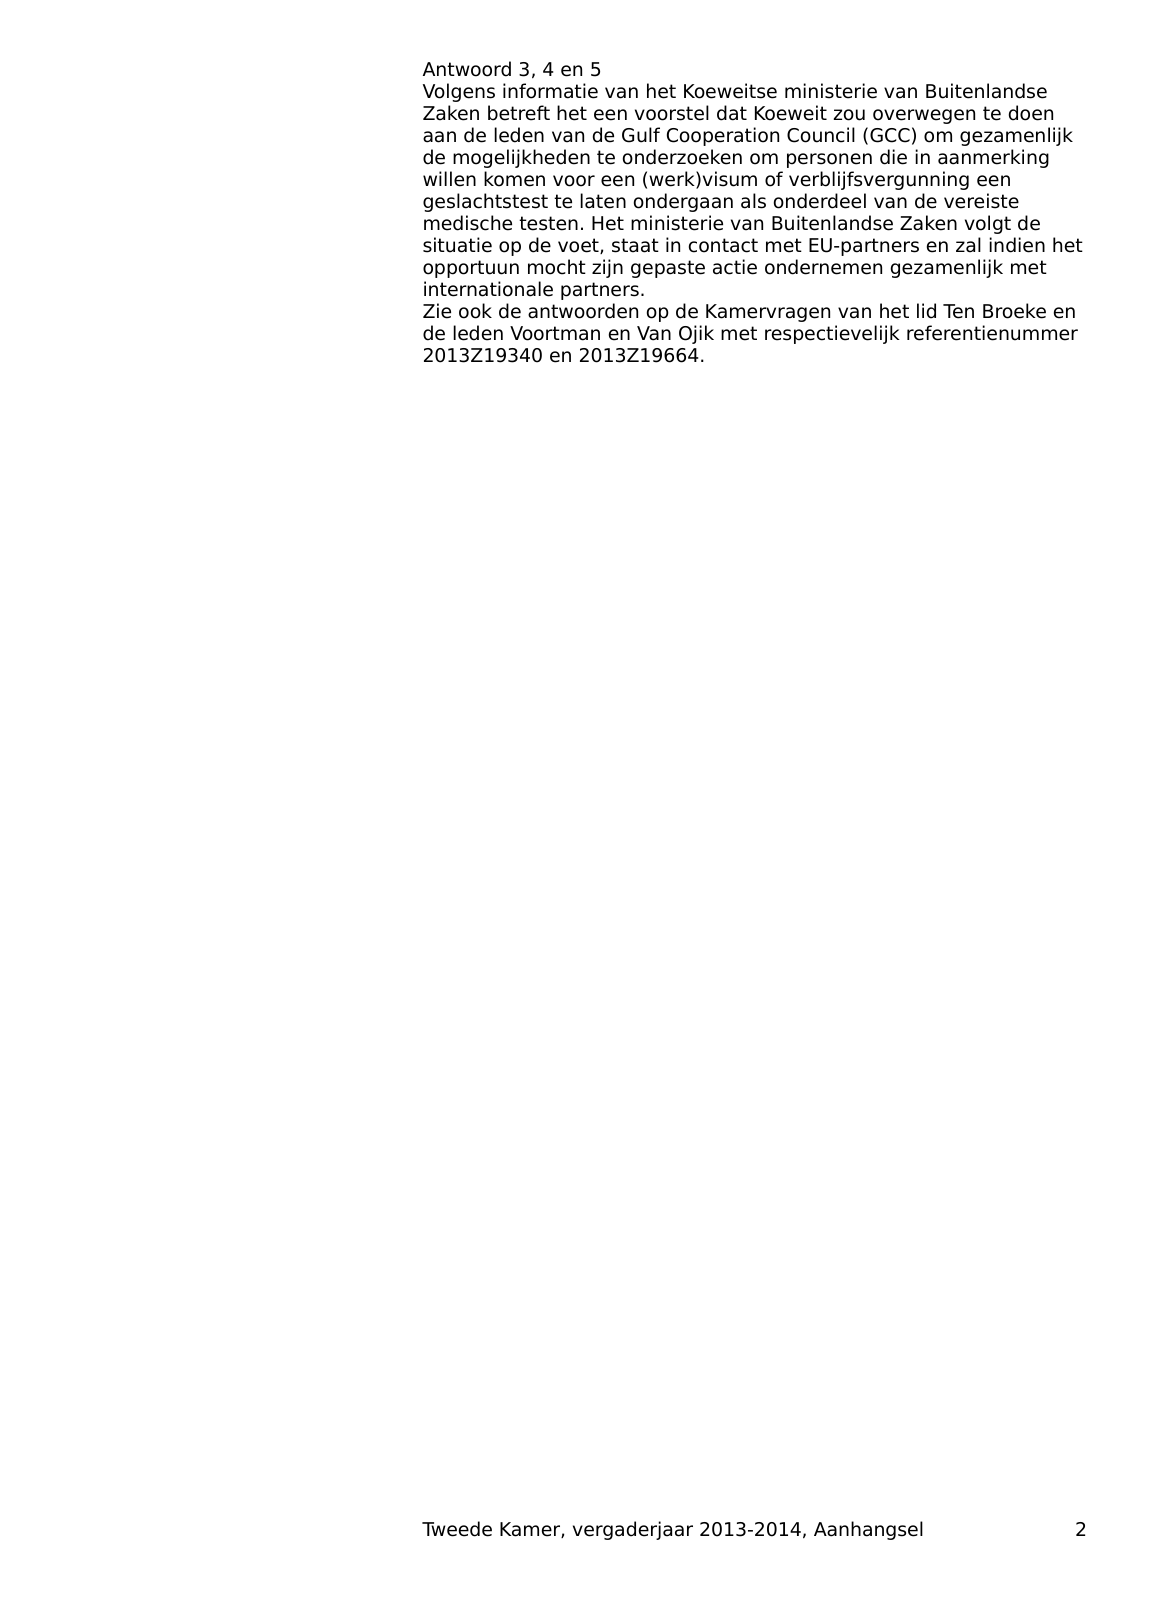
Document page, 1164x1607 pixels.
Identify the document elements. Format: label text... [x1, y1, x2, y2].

text Antwoord 3, 4 en 5 [422, 59, 1087, 81]
text Volgens informatie van het Koeweitse ministerie van Buitenlandse Zaken betreft het een voorstel dat Koeweit zou overwegen te doen aan de leden van de Gulf Cooperation Council (GCC) om gezamenlijk de mogelijkheden te onderzoeken om personen die in aanmerking willen komen voor een (werk)visum of verblijfsvergunning een geslachtstest te laten ondergaan als onderdeel van de vereiste medische testen. Het ministerie van Buitenlandse Zaken volgt de situatie op de voet, staat in contact met EU-partners en zal indien het opportuun mocht zijn gepaste actie ondernemen gezamenlijk met internationale partners. [422, 81, 1087, 301]
text Zie ook de antwoorden op de Kamervragen van het lid Ten Broeke en de leden Voortman en Van Ojik met respectievelijk referentienummer 2013Z19340 en 2013Z19664. [422, 301, 1087, 367]
